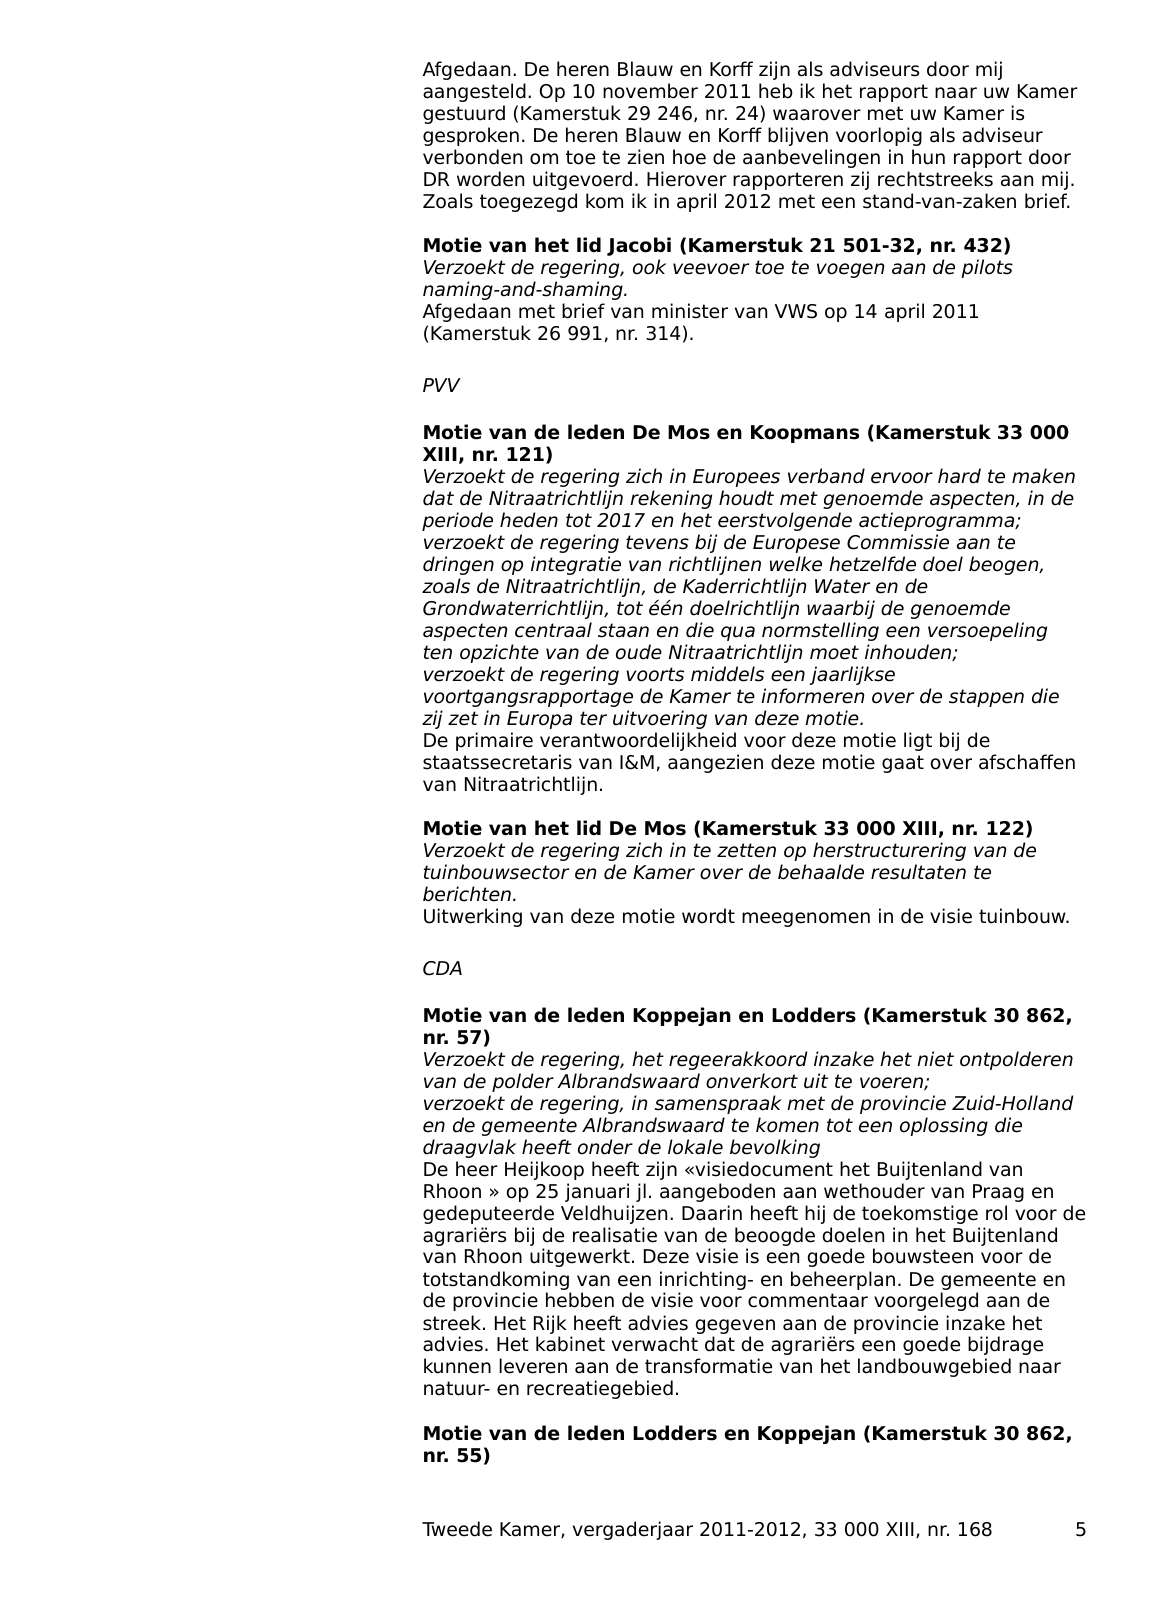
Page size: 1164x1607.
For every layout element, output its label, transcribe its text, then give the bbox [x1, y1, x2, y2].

text Verzoekt de regering zich in Europees verband ervoor hard te maken dat de Nitraatrichtlijn rekening houdt met genoemde aspecten, in de periode heden tot 2017 en het eerstvolgende actieprogramma; [422, 466, 1087, 532]
text Motie van de leden Lodders en Koppejan (Kamerstuk 30 862, nr. 55) [422, 1422, 1087, 1466]
text Verzoekt de regering, het regeerakkoord inzake het niet ontpolderen van de polder Albrandswaard onverkort uit te voeren; [422, 1049, 1087, 1093]
text De heer Heijkoop heeft zijn «visiedocument het Buijtenland van Rhoon » op 25 januari jl. aangeboden aan wethouder van Praag en gedeputeerde Veldhuijzen. Daarin heeft hij de toekomstige rol voor de agrariërs bij de realisatie van de beoogde doelen in het Buijtenland van Rhoon uitgewerkt. Deze visie is een goede bouwsteen voor de totstandkoming van een inrichting- en beheerplan. De gemeente en de provincie hebben de visie voor commentaar voorgelegd aan de streek. Het Rijk heeft advies gegeven aan de provincie inzake het advies. Het kabinet verwacht dat de agrariërs een goede bijdrage kunnen leveren aan de transformatie van het landbouwgebied naar natuur- en recreatiegebied. [422, 1158, 1087, 1400]
text Motie van de leden Koppejan en Lodders (Kamerstuk 30 862, nr. 57) [422, 1005, 1087, 1049]
subtitle PVV [422, 375, 1087, 397]
text Afgedaan met brief van minister van VWS op 14 april 2011 (Kamerstuk 26 991, nr. 314). [422, 301, 1087, 345]
text Verzoekt de regering, ook veevoer toe te voegen aan de pilots naming-and-shaming. [422, 257, 1087, 301]
text De primaire verantwoordelijkheid voor deze motie ligt bij de staatssecretaris van I&M, aangezien deze motie gaat over afschaffen van Nitraatrichtlijn. [422, 730, 1087, 796]
text verzoekt de regering tevens bij de Europese Commissie aan te dringen op integratie van richtlijnen welke hetzelfde doel beogen, zoals de Nitraatrichtlijn, de Kaderrichtlijn Water en de Grondwaterrichtlijn, tot één doelrichtlijn waarbij de genoemde aspecten centraal staan en die qua normstelling een versoepeling ten opzichte van de oude Nitraatrichtlijn moet inhouden; [422, 532, 1087, 664]
text verzoekt de regering, in samenspraak met de provincie Zuid-Holland en de gemeente Albrandswaard te komen tot een oplossing die draagvlak heeft onder de lokale bevolking [422, 1093, 1087, 1158]
text verzoekt de regering voorts middels een jaarlijkse voortgangsrapportage de Kamer te informeren over de stappen die zij zet in Europa ter uitvoering van deze motie. [422, 664, 1087, 730]
text Motie van het lid Jacobi (Kamerstuk 21 501-32, nr. 432) [422, 235, 1087, 257]
text Verzoekt de regering zich in te zetten op herstructurering van de tuinbouwsector en de Kamer over de behaalde resultaten te berichten. [422, 840, 1087, 906]
subtitle CDA [422, 958, 1087, 980]
text Uitwerking van deze motie wordt meegenomen in de visie tuinbouw. [422, 906, 1087, 928]
text Motie van de leden De Mos en Koopmans (Kamerstuk 33 000 XIII, nr. 121) [422, 422, 1087, 466]
text Afgedaan. De heren Blauw en Korff zijn als adviseurs door mij aangesteld. Op 10 november 2011 heb ik het rapport naar uw Kamer gestuurd (Kamerstuk 29 246, nr. 24) waarover met uw Kamer is gesproken. De heren Blauw en Korff blijven voorlopig als adviseur verbonden om toe te zien hoe de aanbevelingen in hun rapport door DR worden uitgevoerd. Hierover rapporteren zij rechtstreeks aan mij. Zoals toegezegd kom ik in april 2012 met een stand-van-zaken brief. [422, 59, 1087, 213]
text Motie van het lid De Mos (Kamerstuk 33 000 XIII, nr. 122) [422, 818, 1087, 840]
